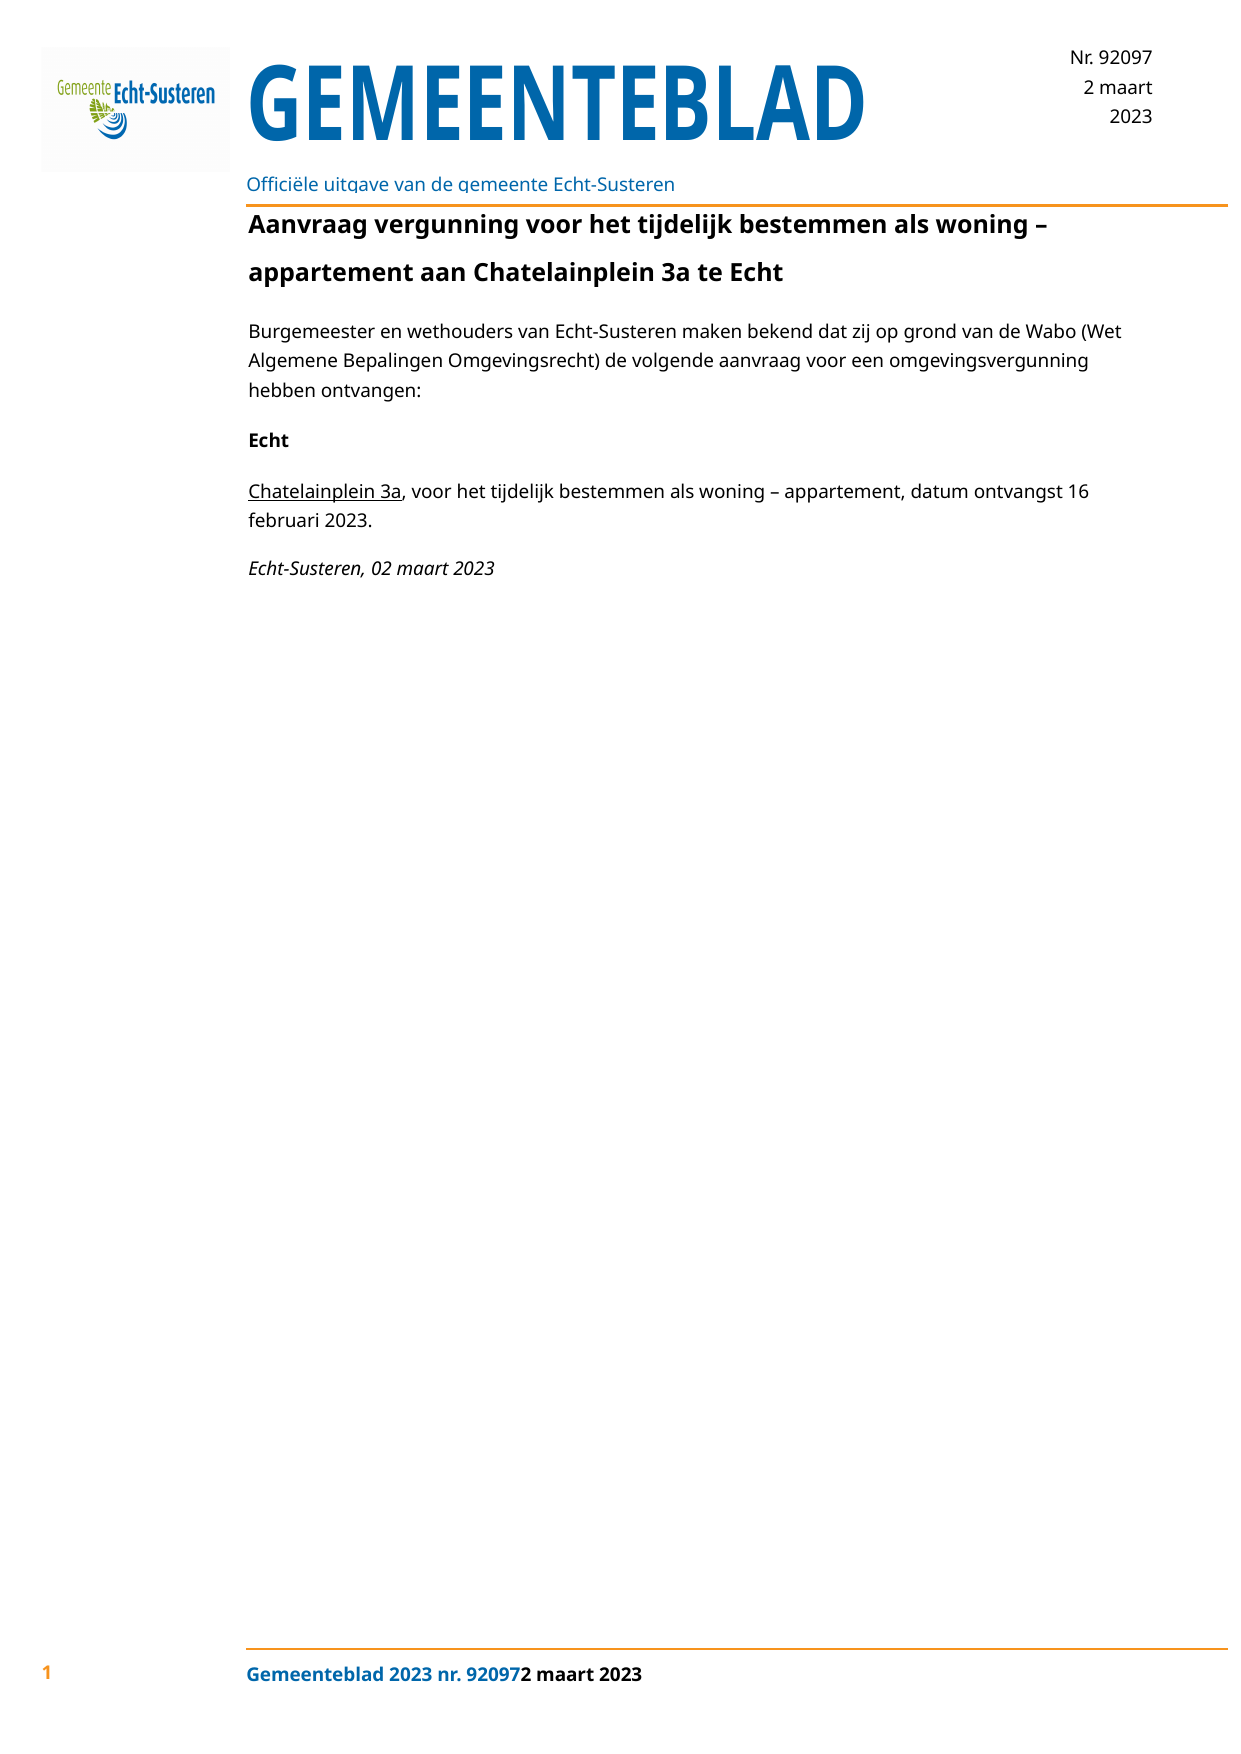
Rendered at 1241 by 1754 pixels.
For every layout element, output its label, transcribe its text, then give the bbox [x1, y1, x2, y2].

text Burgemeester en wethouders van Echt-Susteren maken bekend dat zij op grond van de Wabo (Wet Algemene Bepalingen Omgevingsrecht) de volgende aanvraag voor een omgevingsvergunning hebben ontvangen: [248, 318, 1152, 403]
text Echt-Susteren, 02 maart 2023 [248, 555, 1152, 581]
text Echt [248, 427, 1152, 453]
text Chatelainplein 3a, voor het tijdelijk bestemmen als woning – appartement, datum ontvangst 16 februari 2023. [248, 478, 1152, 533]
picture [41, 47, 231, 172]
text Aanvraag vergunning voor het tijdelijk bestemmen als woning – appartement aan Chatelainplein 3a te Echt [248, 207, 1152, 288]
